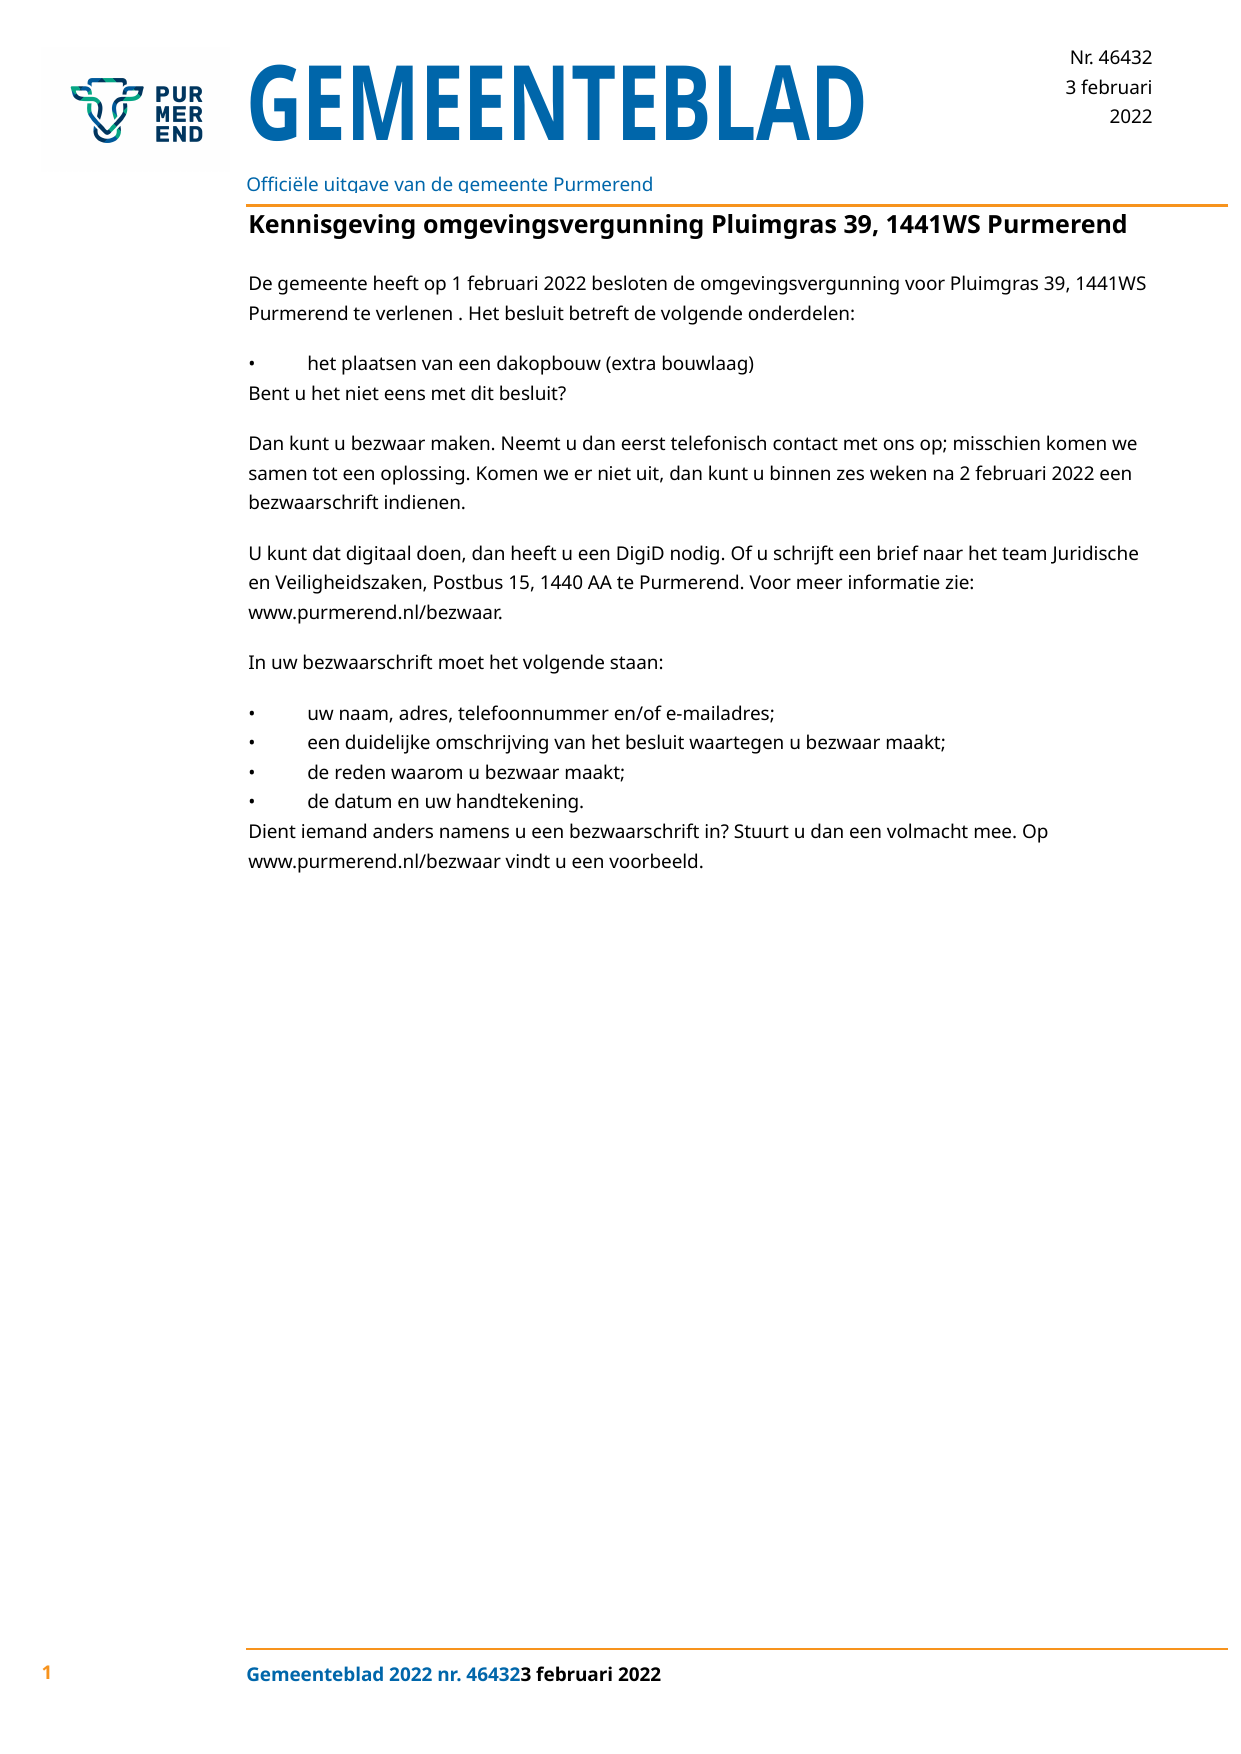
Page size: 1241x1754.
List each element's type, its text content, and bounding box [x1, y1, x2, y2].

list een duidelijke omschrijving van het besluit waartegen u bezwaar maakt; [248, 729, 1152, 755]
text Bent u het niet eens met dit besluit? [248, 380, 1152, 406]
text Dan kunt u bezwaar maken. Neemt u dan eerst telefonisch contact met ons op; misschien komen we samen tot een oplossing. Komen we er niet uit, dan kunt u binnen zes weken na 2 februari 2022 een bezwaarschrift indienen. [248, 430, 1152, 515]
text De gemeente heeft op 1 februari 2022 besloten de omgevingsvergunning voor Pluimgras 39, 1441WS Purmerend te verlenen . Het besluit betreft de volgende onderdelen: [248, 270, 1152, 326]
list de reden waarom u bezwaar maakt; [248, 759, 1152, 785]
list uw naam, adres, telefoonnummer en/of e-mailadres; [248, 700, 1152, 726]
list de datum en uw handtekening. [248, 789, 1152, 814]
picture [41, 47, 231, 172]
text U kunt dat digitaal doen, dan heeft u een DigiD nodig. Of u schrijft een brief naar het team Juridische en Veiligheidszaken, Postbus 15, 1440 AA te Purmerend. Voor meer informatie zie: www.purmerend.nl/bezwaar. [248, 540, 1152, 625]
text In uw bezwaarschrift moet het volgende staan: [248, 649, 1152, 675]
text Dient iemand anders namens u een bezwaarschrift in? Stuurt u dan een volmacht mee. Op www.purmerend.nl/bezwaar vindt u een voorbeeld. [248, 818, 1152, 873]
list het plaatsen van een dakopbouw (extra bouwlaag) [248, 350, 1152, 376]
text Kennisgeving omgevingsvergunning Pluimgras 39, 1441WS Purmerend [248, 207, 1152, 241]
